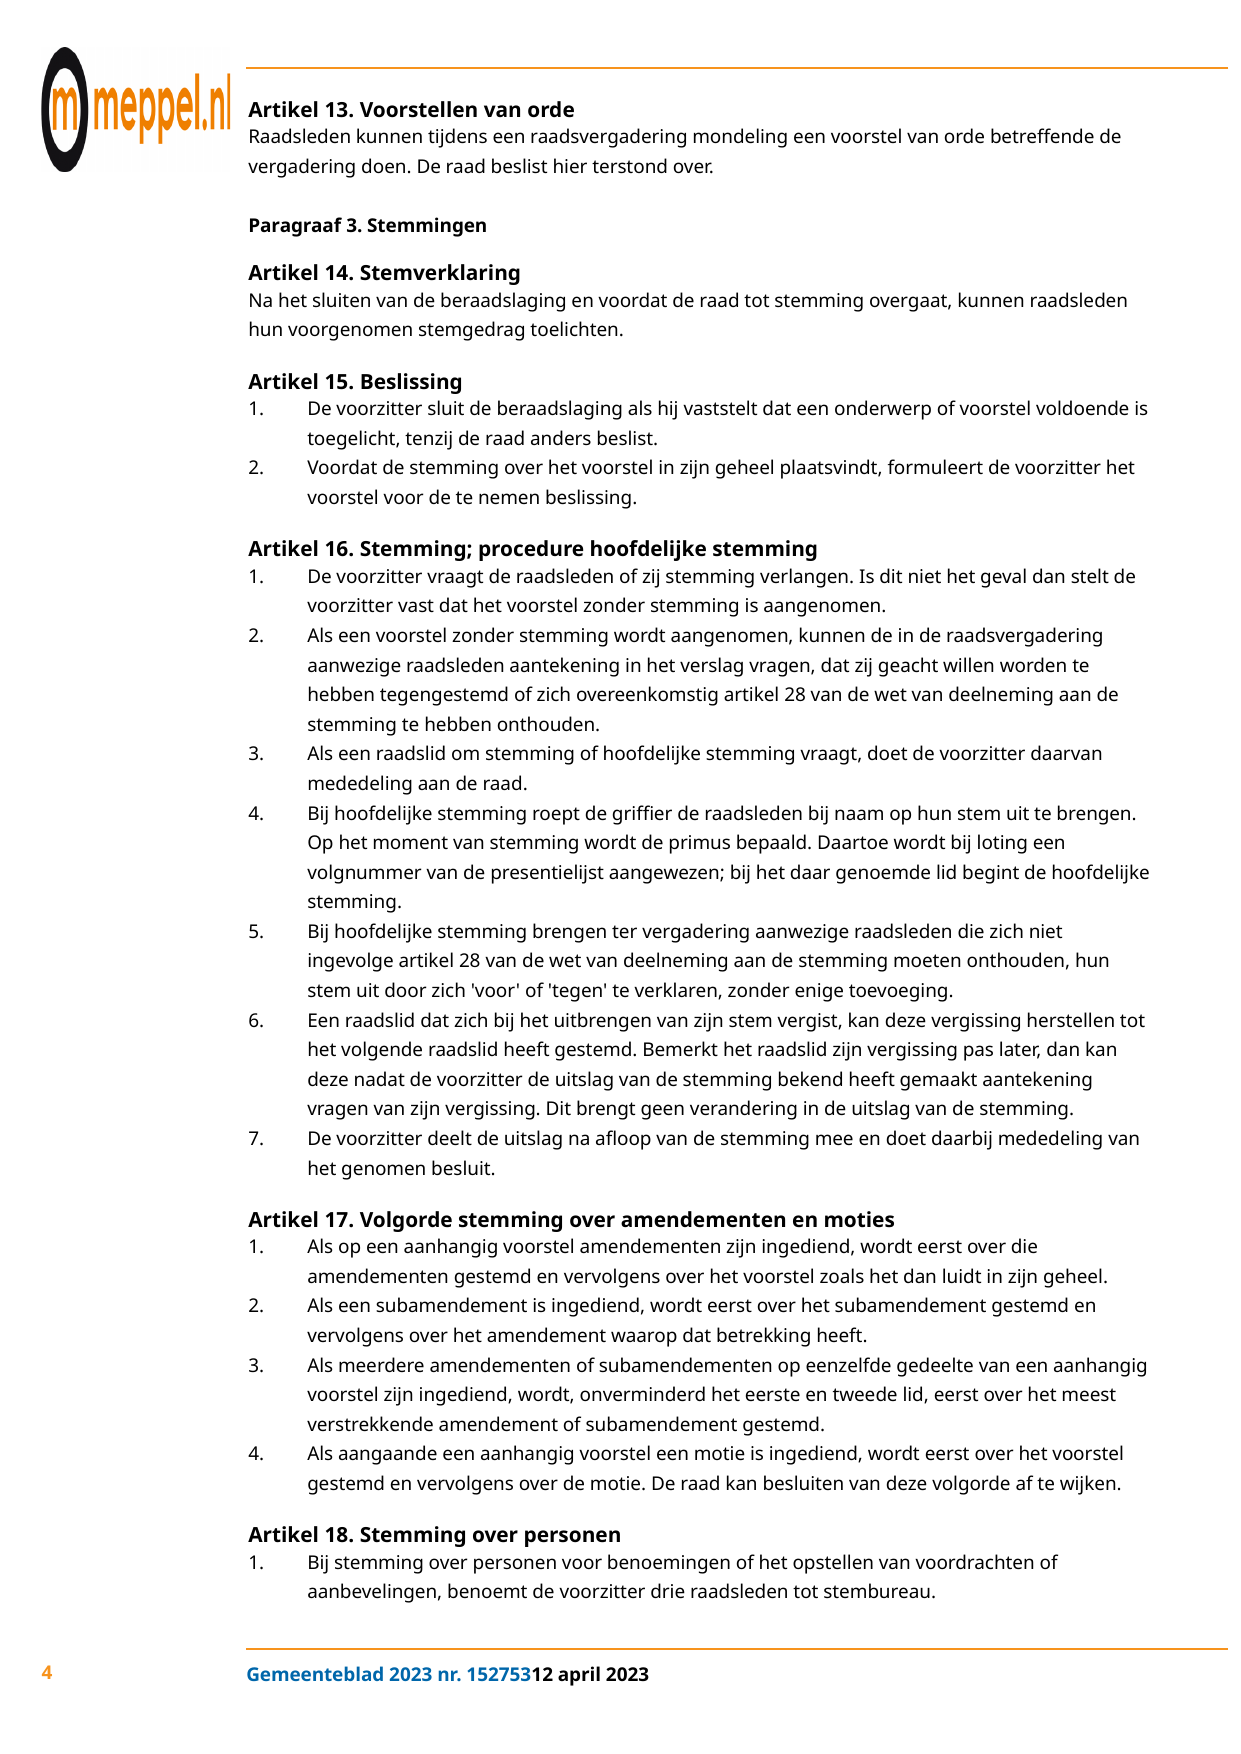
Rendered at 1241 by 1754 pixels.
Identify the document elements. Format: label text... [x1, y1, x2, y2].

list Voordat de stemming over het voorstel in zijn geheel plaatsvindt, formuleert de voorzitter het voorstel voor de te nemen beslissing. [248, 454, 1152, 510]
list De voorzitter sluit de beraadslaging als hij vaststelt dat een onderwerp of voorstel voldoende is toegelicht, tenzij de raad anders beslist. [248, 395, 1152, 451]
list Een raadslid dat zich bij het uitbrengen van zijn stem vergist, kan deze vergissing herstellen tot het volgende raadslid heeft gestemd. Bemerkt het raadslid zijn vergissing pas later, dan kan deze nadat de voorzitter de uitslag van de stemming bekend heeft gemaakt aantekening vragen van zijn vergissing. Dit brengt geen verandering in de uitslag van de stemming. [248, 1007, 1152, 1121]
list Als een raadslid om stemming of hoofdelijke stemming vraagt, doet de voorzitter daarvan mededeling aan de raad. [248, 741, 1152, 796]
list Als een voorstel zonder stemming wordt aangenomen, kunnen de in de raadsvergadering aanwezige raadsleden aantekening in het verslag vragen, dat zij geacht willen worden te hebben tegengestemd of zich overeenkomstig artikel 28 van de wet van deelneming aan de stemming te hebben onthouden. [248, 622, 1152, 737]
text Artikel 16. Stemming; procedure hoofdelijke stemming [248, 534, 1152, 563]
text Artikel 14. Stemverklaring [248, 258, 1152, 287]
picture [41, 47, 231, 172]
list De voorzitter vraagt de raadsleden of zij stemming verlangen. Is dit niet het geval dan stelt de voorzitter vast dat het voorstel zonder stemming is aangenomen. [248, 563, 1152, 618]
text Paragraaf 3. Stemmingen [248, 212, 1152, 238]
text Artikel 15. Beslissing [248, 367, 1152, 395]
list Als aangaande een aanhangig voorstel een motie is ingediend, wordt eerst over het voorstel gestemd en vervolgens over de motie. De raad kan besluiten van deze volgorde af te wijken. [248, 1441, 1152, 1496]
list Als op een aanhangig voorstel amendementen zijn ingediend, wordt eerst over die amendementen gestemd en vervolgens over het voorstel zoals het dan luidt in zijn geheel. [248, 1233, 1152, 1289]
text Artikel 18. Stemming over personen [248, 1521, 1152, 1549]
text Artikel 13. Voorstellen van orde [248, 95, 1152, 123]
list Bij hoofdelijke stemming roept de griffier de raadsleden bij naam op hun stem uit te brengen. Op het moment van stemming wordt de primus bepaald. Daartoe wordt bij loting een volgnummer van de presentielijst aangewezen; bij het daar genoemde lid begint de hoofdelijke stemming. [248, 800, 1152, 914]
list Bij hoofdelijke stemming brengen ter vergadering aanwezige raadsleden die zich niet ingevolge artikel 28 van de wet van deelneming aan de stemming moeten onthouden, hun stem uit door zich 'voor' of 'tegen' te verklaren, zonder enige toevoeging. [248, 918, 1152, 1003]
text Artikel 17. Volgorde stemming over amendementen en moties [248, 1205, 1152, 1233]
list Bij stemming over personen voor benoemingen of het opstellen van voordrachten of aanbevelingen, benoemt de voorzitter drie raadsleden tot stembureau. [248, 1549, 1152, 1604]
list Als een subamendement is ingediend, wordt eerst over het subamendement gestemd en vervolgens over het amendement waarop dat betrekking heeft. [248, 1293, 1152, 1348]
text Raadsleden kunnen tijdens een raadsvergadering mondeling een voorstel van orde betreffende de vergadering doen. De raad beslist hier terstond over. [248, 123, 1152, 178]
list Als meerdere amendementen of subamendementen op eenzelfde gedeelte van een aanhangig voorstel zijn ingediend, wordt, onverminderd het eerste en tweede lid, eerst over het meest verstrekkende amendement of subamendement gestemd. [248, 1352, 1152, 1437]
list De voorzitter deelt de uitslag na afloop van de stemming mee en doet daarbij mededeling van het genomen besluit. [248, 1125, 1152, 1180]
text Na het sluiten van de beraadslaging en voordat de raad tot stemming overgaat, kunnen raadsleden hun voorgenomen stemgedrag toelichten. [248, 287, 1152, 342]
